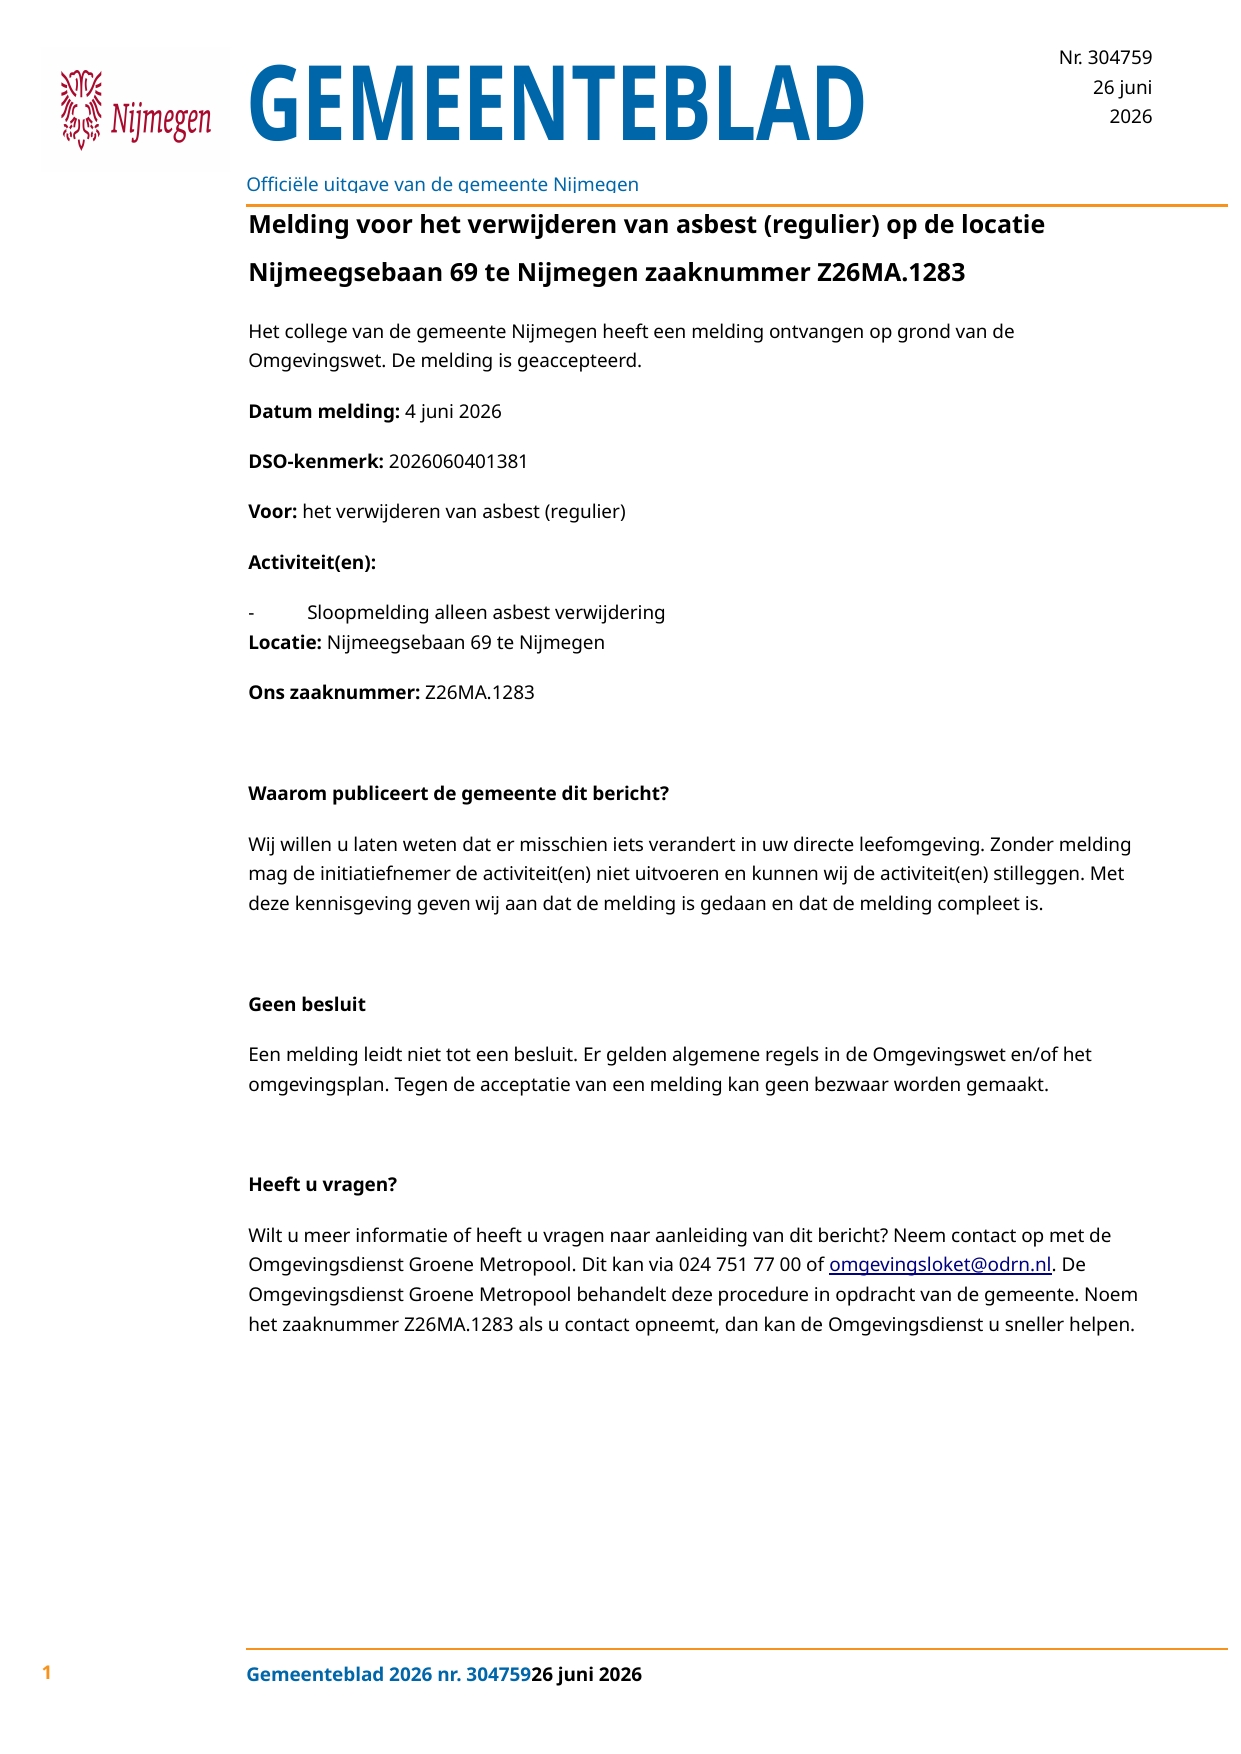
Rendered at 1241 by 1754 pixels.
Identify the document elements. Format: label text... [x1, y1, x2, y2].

picture [41, 47, 231, 172]
text Voor: het verwijderen van asbest (regulier) [248, 499, 1152, 524]
text Melding voor het verwijderen van asbest (regulier) op de locatie Nijmeegsebaan 69 te Nijmegen zaaknummer Z26MA.1283 [248, 207, 1152, 288]
text Ons zaaknummer: Z26MA.1283 [248, 679, 1152, 705]
text Wilt u meer informatie of heeft u vragen naar aanleiding van dit bericht? Neem contact op met de Omgevingsdienst Groene Metropool. Dit kan via 024 751 77 00 of omgevingsloket@odrn.nl. De Omgevingsdienst Groene Metropool behandelt deze procedure in opdracht van de gemeente. Noem het zaaknummer Z26MA.1283 als u contact opneemt, dan kan de Omgevingsdienst u sneller helpen. [248, 1222, 1152, 1337]
text Activiteit(en): [248, 549, 1152, 575]
text Wij willen u laten weten dat er misschien iets verandert in uw directe leefomgeving. Zonder melding mag de initiatiefnemer de activiteit(en) niet uitvoeren en kunnen wij de activiteit(en) stilleggen. Met deze kennisgeving geven wij aan dat de melding is gedaan en dat de melding compleet is. [248, 831, 1152, 916]
text Locatie: Nijmeegsebaan 69 te Nijmegen [248, 629, 1152, 655]
text Waarom publiceert de gemeente dit bericht? [248, 780, 1152, 806]
text Datum melding: 4 juni 2026 [248, 398, 1152, 424]
text Het college van de gemeente Nijmegen heeft een melding ontvangen op grond van de Omgevingswet. De melding is geaccepteerd. [248, 318, 1152, 373]
list Sloopmelding alleen asbest verwijdering [248, 599, 1152, 625]
text DSO-kenmerk: 2026060401381 [248, 448, 1152, 474]
text Geen besluit [248, 991, 1152, 1017]
text Een melding leidt niet tot een besluit. Er gelden algemene regels in de Omgevingswet en/of het omgevingsplan. Tegen de acceptatie van een melding kan geen bezwaar worden gemaakt. [248, 1041, 1152, 1097]
text Heeft u vragen? [248, 1172, 1152, 1197]
